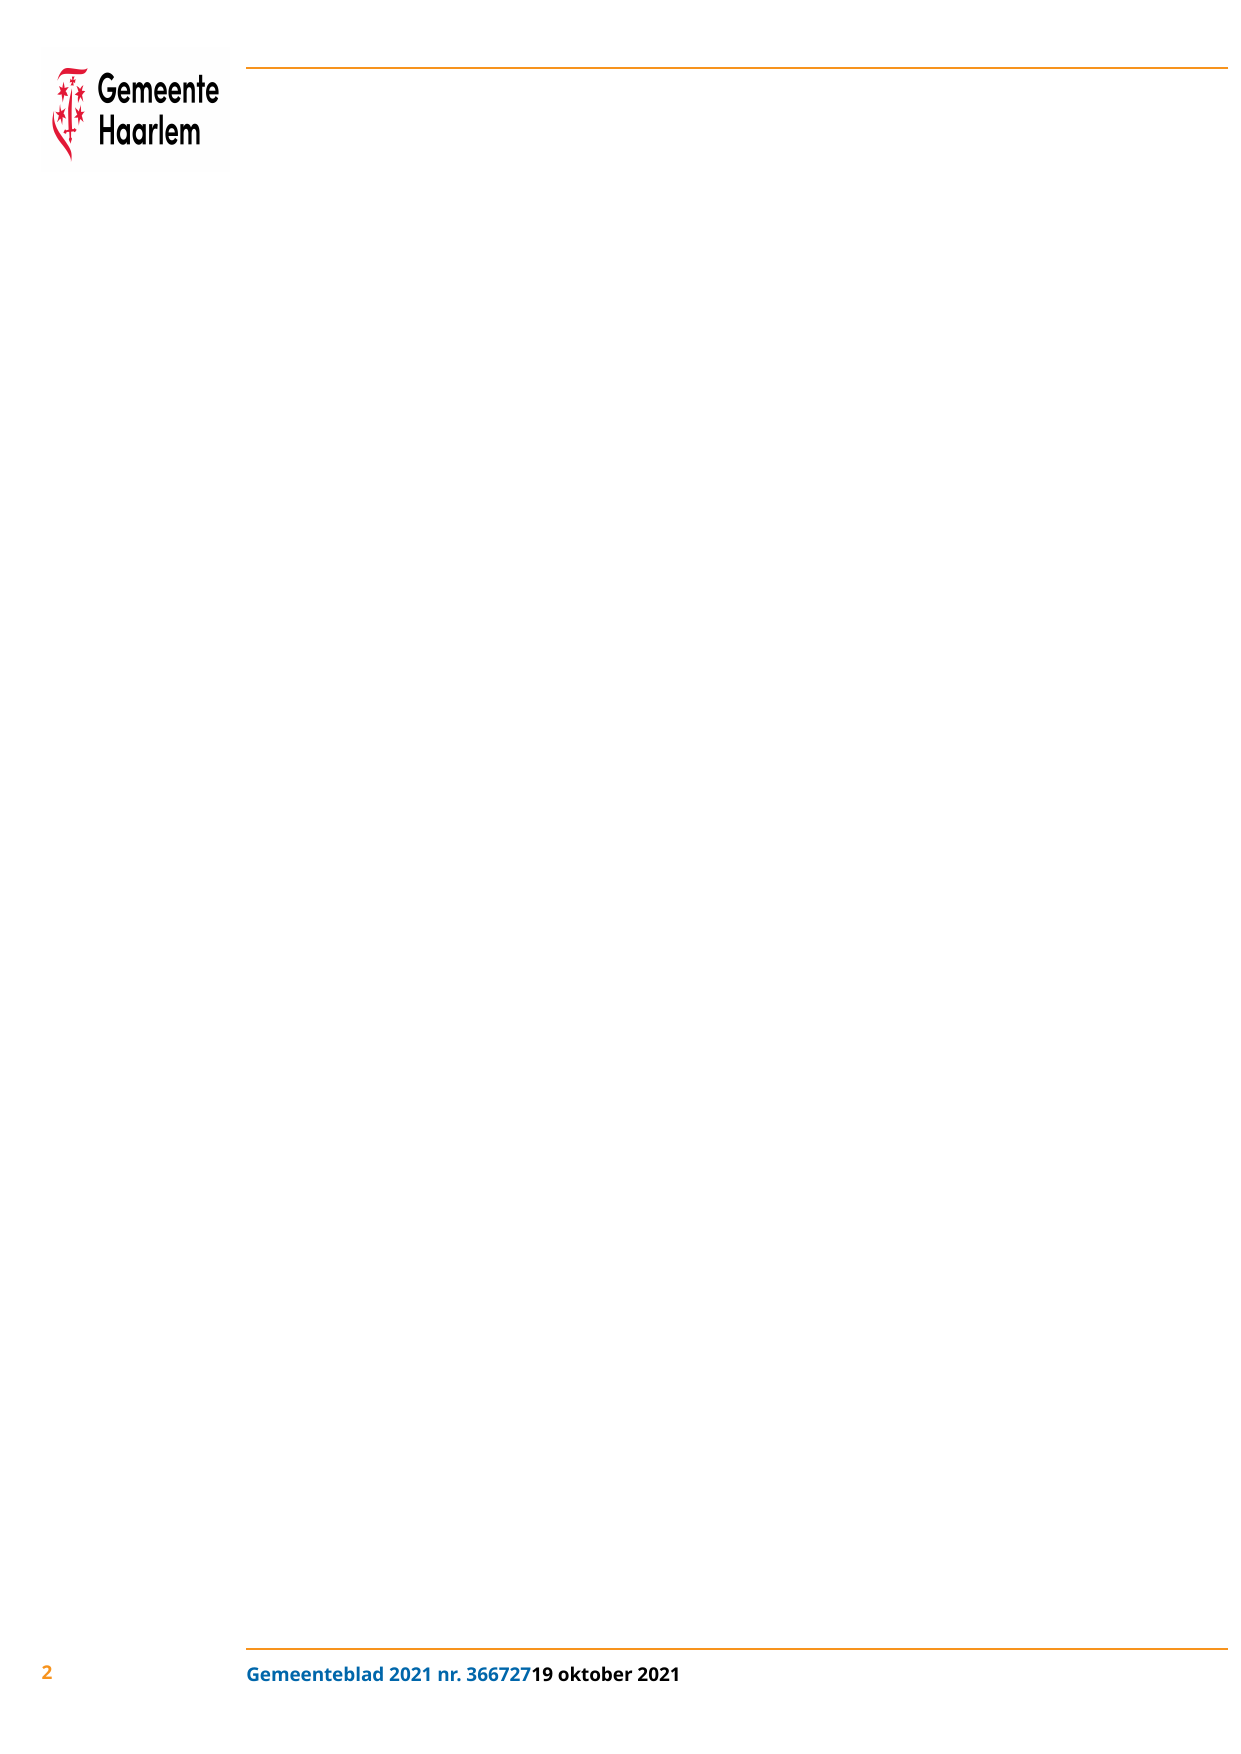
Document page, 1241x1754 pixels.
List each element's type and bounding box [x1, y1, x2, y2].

picture [41, 47, 231, 172]
